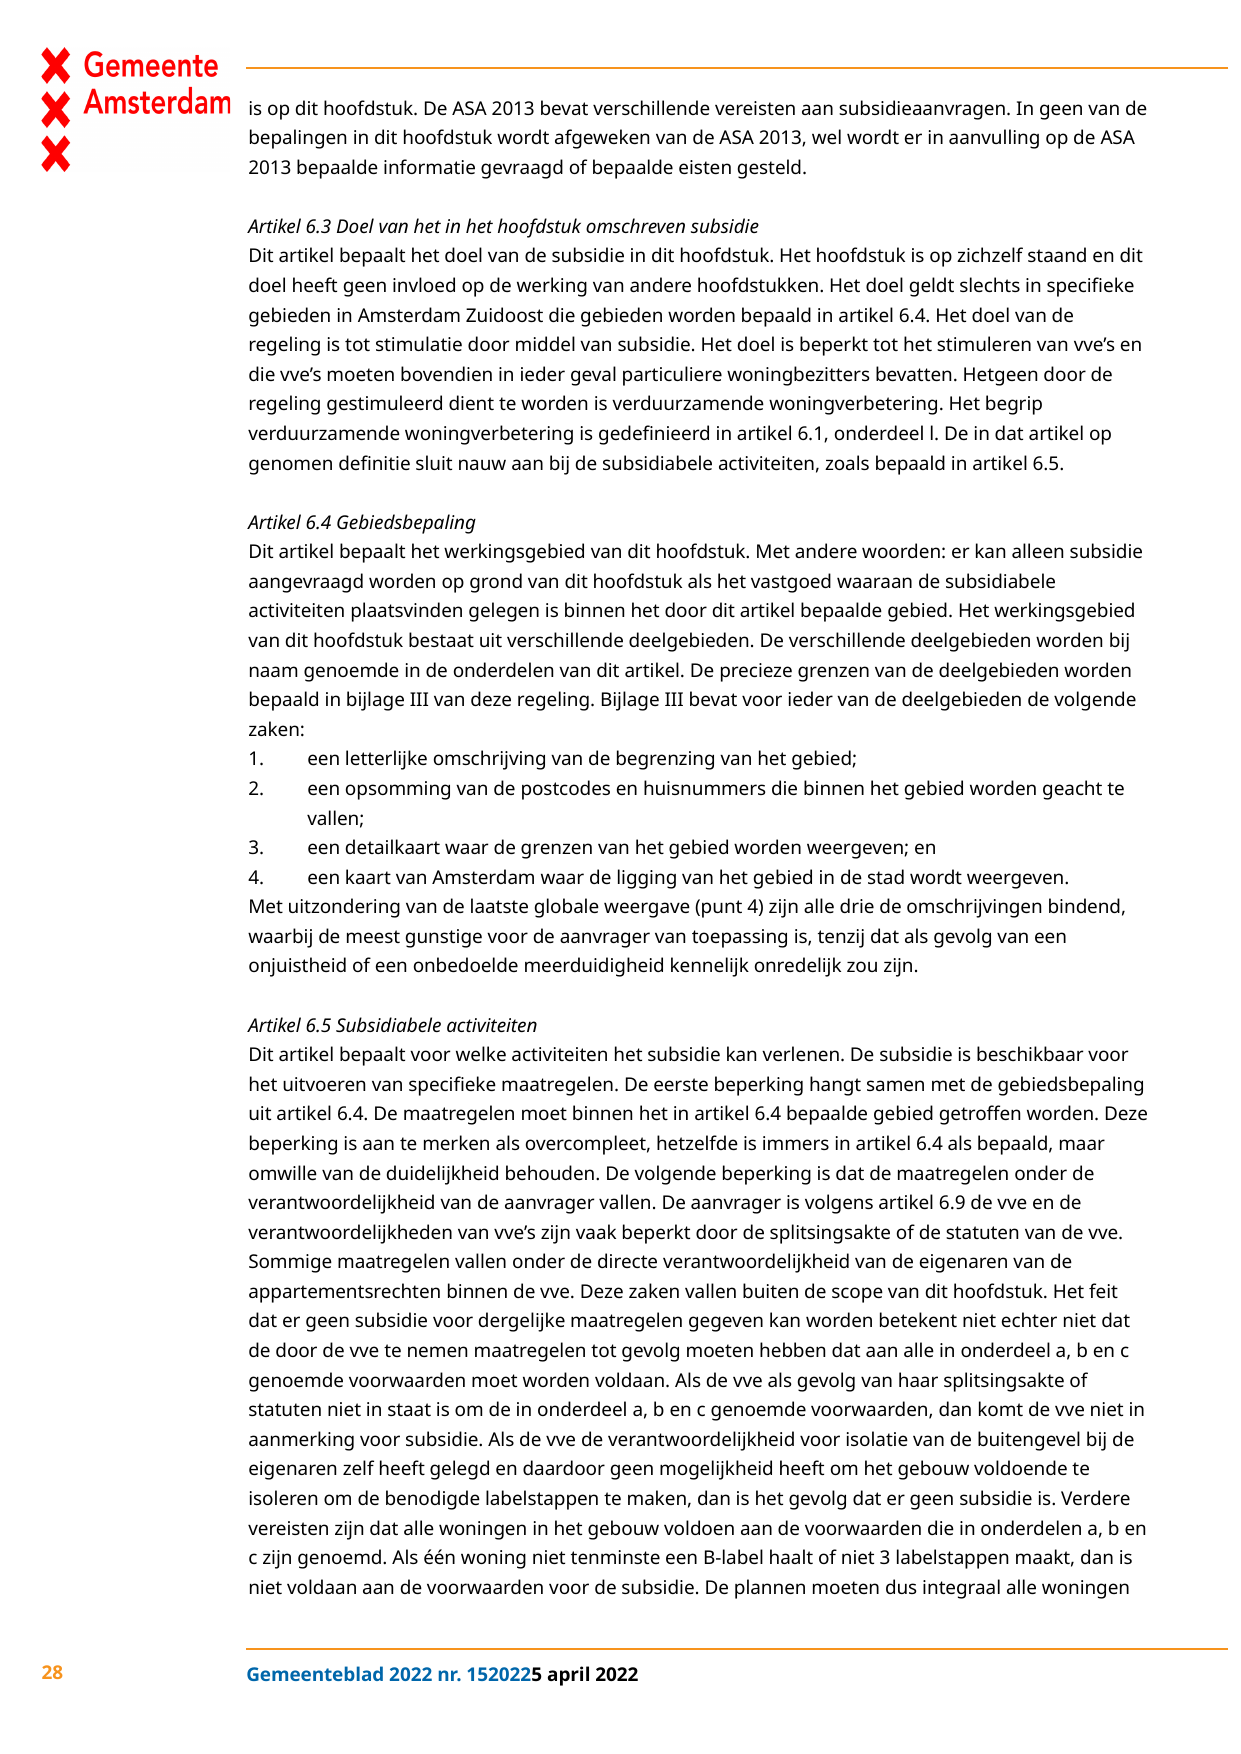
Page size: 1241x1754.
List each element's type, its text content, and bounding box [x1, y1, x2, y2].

list een opsomming van de postcodes en huisnummers die binnen het gebied worden geacht te vallen; [248, 775, 1152, 831]
list een detailkaart waar de grenzen van het gebied worden weergeven; en [248, 834, 1152, 860]
text Met uitzondering van de laatste globale weergave (punt 4) zijn alle drie de omschrijvingen bindend, waarbij de meest gunstige voor de aanvrager van toepassing is, tenzij dat als gevolg van een onjuistheid of een onbedoelde meerduidigheid kennelijk onredelijk zou zijn. [248, 893, 1152, 978]
text Artikel 6.4 Gebiedsbepaling [248, 509, 1152, 535]
text is op dit hoofdstuk. De ASA 2013 bevat verschillende vereisten aan subsidieaanvragen. In geen van de bepalingen in dit hoofdstuk wordt afgeweken van de ASA 2013, wel wordt er in aanvulling op de ASA 2013 bepaalde informatie gevraagd of bepaalde eisten gesteld. [248, 95, 1152, 180]
list een letterlijke omschrijving van de begrenzing van het gebied; [248, 746, 1152, 771]
text Dit artikel bepaalt het werkingsgebied van dit hoofdstuk. Met andere woorden: er kan alleen subsidie aangevraagd worden op grond van dit hoofdstuk als het vastgoed waaraan de subsidiabele activiteiten plaatsvinden gelegen is binnen het door dit artikel bepaalde gebied. Het werkingsgebied van dit hoofdstuk bestaat uit verschillende deelgebieden. De verschillende deelgebieden worden bij naam genoemde in de onderdelen van dit artikel. De precieze grenzen van de deelgebieden worden bepaald in bijlage III van deze regeling. Bijlage III bevat voor ieder van de deelgebieden de volgende zaken: [248, 538, 1152, 742]
text Artikel 6.3 Doel van het in het hoofdstuk omschreven subsidie [248, 213, 1152, 239]
text Dit artikel bepaalt voor welke activiteiten het subsidie kan verlenen. De subsidie is beschikbaar voor het uitvoeren van specifieke maatregelen. De eerste beperking hangt samen met de gebiedsbepaling uit artikel 6.4. De maatregelen moet binnen het in artikel 6.4 bepaalde gebied getroffen worden. Deze beperking is aan te merken als overcompleet, hetzelfde is immers in artikel 6.4 als bepaald, maar omwille van de duidelijkheid behouden. De volgende beperking is dat de maatregelen onder de verantwoordelijkheid van de aanvrager vallen. De aanvrager is volgens artikel 6.9 de vve en de verantwoordelijkheden van vve’s zijn vaak beperkt door de splitsingsakte of de statuten van de vve. Sommige maatregelen vallen onder de directe verantwoordelijkheid van de eigenaren van de appartementsrechten binnen de vve. Deze zaken vallen buiten de scope van dit hoofdstuk. Het feit dat er geen subsidie voor dergelijke maatregelen gegeven kan worden betekent niet echter niet dat de door de vve te nemen maatregelen tot gevolg moeten hebben dat aan alle in onderdeel a, b en c genoemde voorwaarden moet worden voldaan. Als de vve als gevolg van haar splitsingsakte of statuten niet in staat is om de in onderdeel a, b en c genoemde voorwaarden, dan komt de vve niet in aanmerking voor subsidie. Als de vve de verantwoordelijkheid voor isolatie van de buitengevel bij de eigenaren zelf heeft gelegd en daardoor geen mogelijkheid heeft om het gebouw voldoende te isoleren om de benodigde labelstappen te maken, dan is het gevolg dat er geen subsidie is. Verdere vereisten zijn dat alle woningen in het gebouw voldoen aan de voorwaarden die in onderdelen a, b en c zijn genoemd. Als één woning niet tenminste een B-label haalt of niet 3 labelstappen maakt, dan is niet voldaan aan de voorwaarden voor de subsidie. De plannen moeten dus integraal alle woningen [248, 1041, 1152, 1600]
list een kaart van Amsterdam waar de ligging van het gebied in de stad wordt weergeven. [248, 864, 1152, 890]
text Dit artikel bepaalt het doel van de subsidie in dit hoofdstuk. Het hoofdstuk is op zichzelf staand en dit doel heeft geen invloed op de werking van andere hoofdstukken. Het doel geldt slechts in specifieke gebieden in Amsterdam Zuidoost die gebieden worden bepaald in artikel 6.4. Het doel van de regeling is tot stimulatie door middel van subsidie. Het doel is beperkt tot het stimuleren van vve’s en die vve’s moeten bovendien in ieder geval particuliere woningbezitters bevatten. Hetgeen door de regeling gestimuleerd dient te worden is verduurzamende woningverbetering. Het begrip verduurzamende woningverbetering is gedefinieerd in artikel 6.1, onderdeel l. De in dat artikel op genomen definitie sluit nauw aan bij de subsidiabele activiteiten, zoals bepaald in artikel 6.5. [248, 243, 1152, 476]
text Artikel 6.5 Subsidiabele activiteiten [248, 1012, 1152, 1038]
picture [41, 47, 231, 172]
